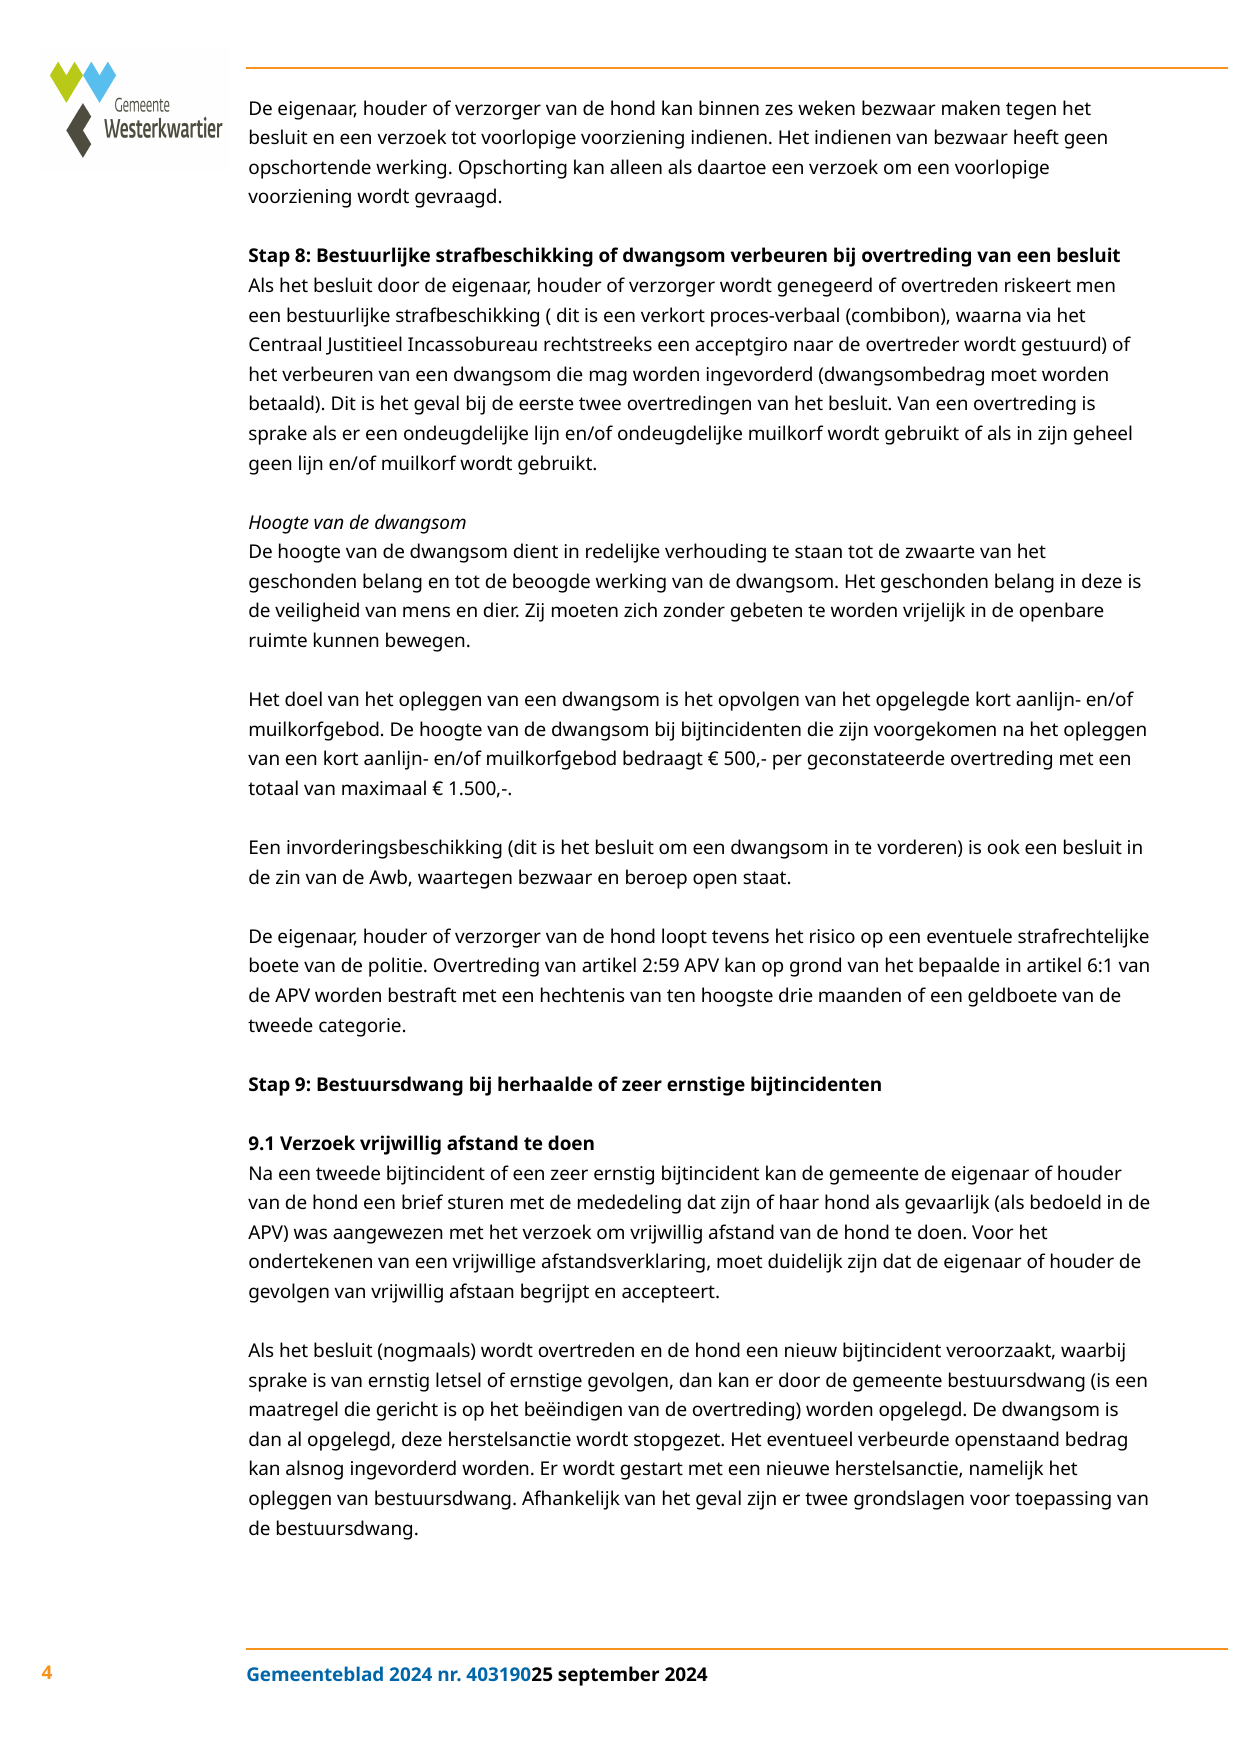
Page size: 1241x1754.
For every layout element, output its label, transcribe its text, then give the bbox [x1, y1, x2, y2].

text Stap 9: Bestuursdwang bij herhaalde of zeer ernstige bijtincidenten [248, 1071, 1152, 1097]
text Een invorderingsbeschikking (dit is het besluit om een dwangsom in te vorderen) is ook een besluit in de zin van de Awb, waartegen bezwaar en beroep open staat. [248, 834, 1152, 890]
text De hoogte van de dwangsom dient in redelijke verhouding te staan tot de zwaarte van het geschonden belang en tot de beoogde werking van de dwangsom. Het geschonden belang in deze is de veiligheid van mens en dier. Zij moeten zich zonder gebeten te worden vrijelijk in de openbare ruimte kunnen bewegen. [248, 538, 1152, 653]
text Hoogte van de dwangsom [248, 509, 1152, 535]
text Als het besluit door de eigenaar, houder of verzorger wordt genegeerd of overtreden riskeert men een bestuurlijke strafbeschikking ( dit is een verkort proces-verbaal (combibon), waarna via het Centraal Justitieel Incassobureau rechtstreeks een acceptgiro naar de overtreder wordt gestuurd) of het verbeuren van een dwangsom die mag worden ingevorderd (dwangsombedrag moet worden betaald). Dit is het geval bij de eerste twee overtredingen van het besluit. Van een overtreding is sprake als er een ondeugdelijke lijn en/of ondeugdelijke muilkorf wordt gebruikt of als in zijn geheel geen lijn en/of muilkorf wordt gebruikt. [248, 272, 1152, 476]
text De eigenaar, houder of verzorger van de hond kan binnen zes weken bezwaar maken tegen het besluit en een verzoek tot voorlopige voorziening indienen. Het indienen van bezwaar heeft geen opschortende werking. Opschorting kan alleen als daartoe een verzoek om een voorlopige voorziening wordt gevraagd. [248, 95, 1152, 209]
text Stap 8: Bestuurlijke strafbeschikking of dwangsom verbeuren bij overtreding van een besluit [248, 243, 1152, 268]
text 9.1 Verzoek vrijwillig afstand te doen [248, 1130, 1152, 1156]
text Als het besluit (nogmaals) wordt overtreden en de hond een nieuw bijtincident veroorzaakt, waarbij sprake is van ernstig letsel of ernstige gevolgen, dan kan er door de gemeente bestuursdwang (is een maatregel die gericht is op het beëindigen van de overtreding) worden opgelegd. De dwangsom is dan al opgelegd, deze herstelsanctie wordt stopgezet. Het eventueel verbeurde openstaand bedrag kan alsnog ingevorderd worden. Er wordt gestart met een nieuwe herstelsanctie, namelijk het opleggen van bestuursdwang. Afhankelijk van het geval zijn er twee grondslagen voor toepassing van de bestuursdwang. [248, 1337, 1152, 1541]
picture [41, 47, 231, 172]
text Na een tweede bijtincident of een zeer ernstig bijtincident kan de gemeente de eigenaar of houder van de hond een brief sturen met de mededeling dat zijn of haar hond als gevaarlijk (als bedoeld in de APV) was aangewezen met het verzoek om vrijwillig afstand van de hond te doen. Voor het ondertekenen van een vrijwillige afstandsverklaring, moet duidelijk zijn dat de eigenaar of houder de gevolgen van vrijwillig afstaan begrijpt en accepteert. [248, 1160, 1152, 1304]
text De eigenaar, houder of verzorger van de hond loopt tevens het risico op een eventuele strafrechtelijke boete van de politie. Overtreding van artikel 2:59 APV kan op grond van het bepaalde in artikel 6:1 van de APV worden bestraft met een hechtenis van ten hoogste drie maanden of een geldboete van de tweede categorie. [248, 923, 1152, 1038]
text Het doel van het opleggen van een dwangsom is het opvolgen van het opgelegde kort aanlijn- en/of muilkorfgebod. De hoogte van de dwangsom bij bijtincidenten die zijn voorgekomen na het opleggen van een kort aanlijn- en/of muilkorfgebod bedraagt € 500,- per geconstateerde overtreding met een totaal van maximaal € 1.500,-. [248, 686, 1152, 801]
